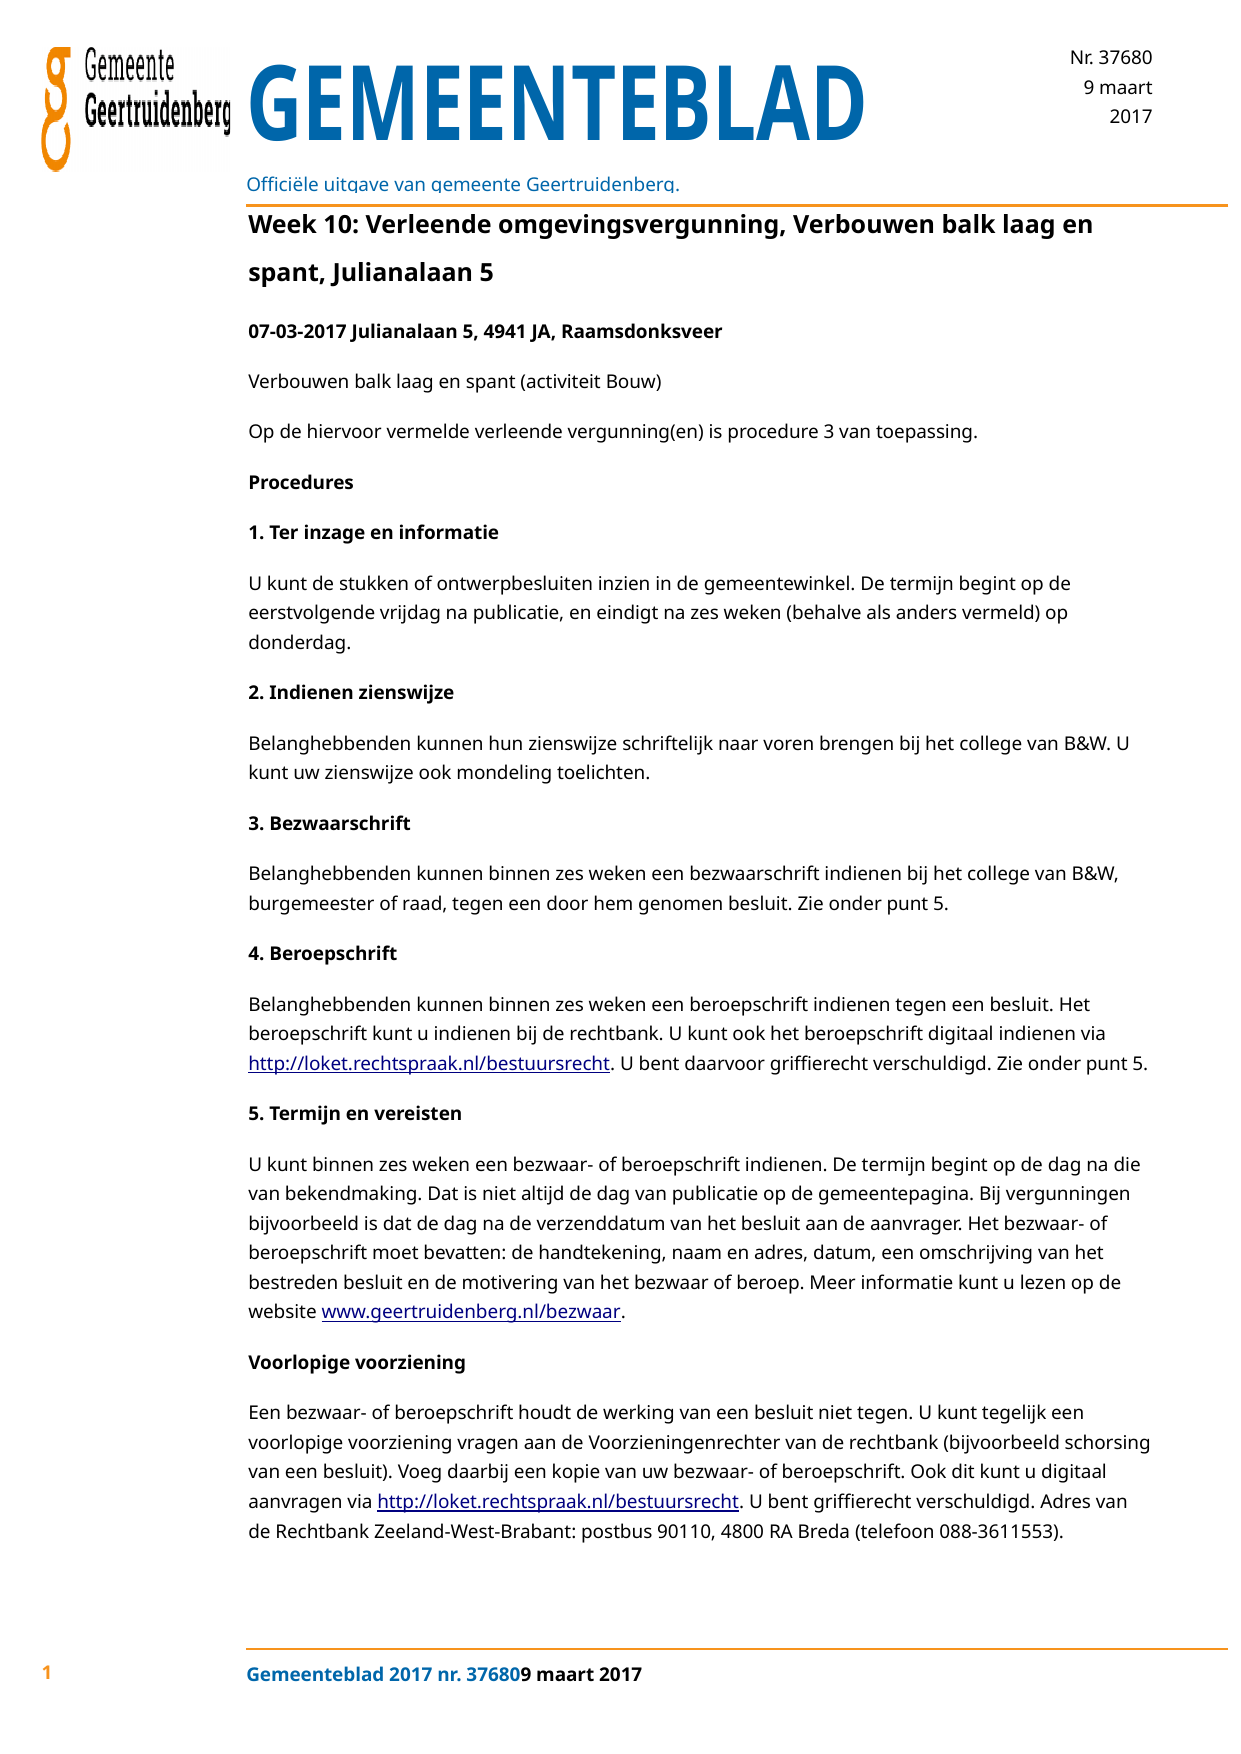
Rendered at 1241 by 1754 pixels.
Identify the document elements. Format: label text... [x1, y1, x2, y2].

picture [41, 47, 231, 172]
text Een bezwaar- of beroepschrift houdt de werking van een besluit niet tegen. U kunt tegelijk een voorlopige voorziening vragen aan de Voorzieningenrechter van de rechtbank (bijvoorbeeld schorsing van een besluit). Voeg daarbij een kopie van uw bezwaar- of beroepschrift. Ook dit kunt u digitaal aanvragen via http://loket.rechtspraak.nl/bestuursrecht. U bent griffierecht verschuldigd. Adres van de Rechtbank Zeeland-West-Brabant: postbus 90110, 4800 RA Breda (telefoon 088-3611553). [248, 1399, 1152, 1544]
text 3. Bezwaarschrift [248, 810, 1152, 836]
text Belanghebbenden kunnen binnen zes weken een beroepschrift indienen tegen een besluit. Het beroepschrift kunt u indienen bij de rechtbank. U kunt ook het beroepschrift digitaal indienen via http://loket.rechtspraak.nl/bestuursrecht. U bent daarvoor griffierecht verschuldigd. Zie onder punt 5. [248, 991, 1152, 1076]
text Verbouwen balk laag en spant (activiteit Bouw) [248, 368, 1152, 394]
text 07-03-2017 Julianalaan 5, 4941 JA, Raamsdonksveer [248, 318, 1152, 344]
text Belanghebbenden kunnen binnen zes weken een bezwaarschrift indienen bij het college van B&W, burgemeester of raad, tegen een door hem genomen besluit. Zie onder punt 5. [248, 860, 1152, 916]
text 5. Termijn en vereisten [248, 1100, 1152, 1126]
text Procedures [248, 469, 1152, 495]
text U kunt binnen zes weken een bezwaar- of beroepschrift indienen. De termijn begint op de dag na die van bekendmaking. Dat is niet altijd de dag van publicatie op de gemeentepagina. Bij vergunningen bijvoorbeeld is dat de dag na de verzenddatum van het besluit aan de aanvrager. Het bezwaar- of beroepschrift moet bevatten: de handtekening, naam en adres, datum, een omschrijving van het bestreden besluit en de motivering van het bezwaar of beroep. Meer informatie kunt u lezen op de website www.geertruidenberg.nl/bezwaar. [248, 1151, 1152, 1324]
text 2. Indienen zienswijze [248, 679, 1152, 705]
text Week 10: Verleende omgevingsvergunning, Verbouwen balk laag en spant, Julianalaan 5 [248, 207, 1152, 288]
text U kunt de stukken of ontwerpbesluiten inzien in de gemeentewinkel. De termijn begint op de eerstvolgende vrijdag na publicatie, en eindigt na zes weken (behalve als anders vermeld) op donderdag. [248, 570, 1152, 655]
text Voorlopige voorziening [248, 1349, 1152, 1375]
text 1. Ter inzage en informatie [248, 519, 1152, 545]
text Belanghebbenden kunnen hun zienswijze schriftelijk naar voren brengen bij het college van B&W. U kunt uw zienswijze ook mondeling toelichten. [248, 730, 1152, 785]
text 4. Beroepschrift [248, 940, 1152, 966]
text Op de hiervoor vermelde verleende vergunning(en) is procedure 3 van toepassing. [248, 419, 1152, 444]
